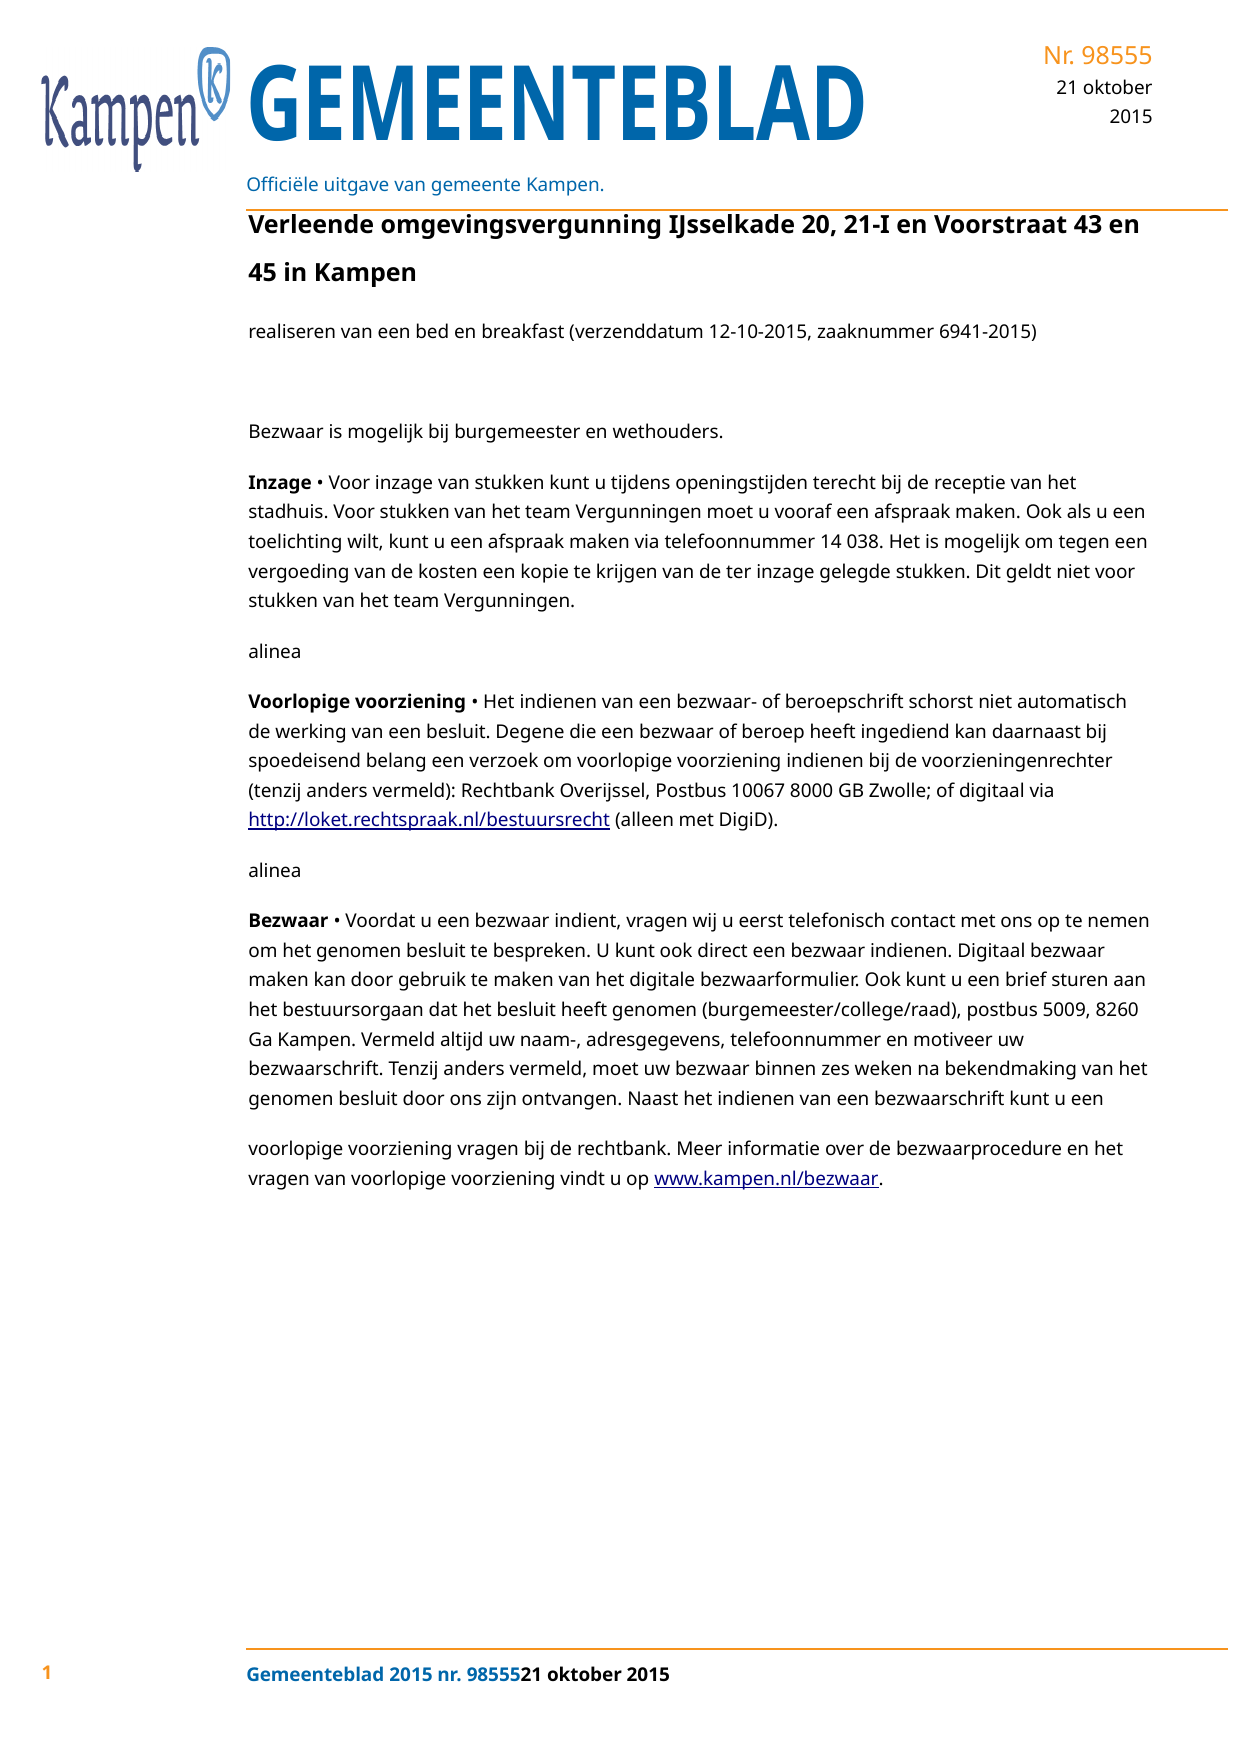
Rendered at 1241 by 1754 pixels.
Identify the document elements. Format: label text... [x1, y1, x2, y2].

text Inzage • Voor inzage van stukken kunt u tijdens openingstijden terecht bij de receptie van het stadhuis. Voor stukken van het team Vergunningen moet u vooraf een afspraak maken. Ook als u een toelichting wilt, kunt u een afspraak maken via telefoonnummer 14 038. Het is mogelijk om tegen een vergoeding van de kosten een kopie te krijgen van de ter inzage gelegde stukken. Dit geldt niet voor stukken van het team Vergunningen. [248, 469, 1152, 613]
text voorlopige voorziening vragen bij de rechtbank. Meer informatie over de bezwaarprocedure en het vragen van voorlopige voorziening vindt u op www.kampen.nl/bezwaar. [248, 1135, 1152, 1191]
text alinea­ [248, 638, 1152, 664]
text Bezwaar is mogelijk bij burgemeester en wethouders. [248, 419, 1152, 444]
text alinea­ [248, 857, 1152, 883]
text Verleende omgevingsvergunning IJsselkade 20, 21-I en Voorstraat 43 en 45 in Kampen [248, 211, 1152, 288]
picture [41, 47, 231, 172]
text realiseren van een bed en breakfast (verzenddatum 12-10-2015, zaaknummer 6941-2015) [248, 318, 1152, 344]
text Voorlopige voorziening • Het indienen van een bezwaar- of beroepschrift schorst niet automatisch de werking van een besluit. Degene die een bezwaar of beroep heeft ingediend kan daarnaast bij spoedeisend belang een verzoek om voorlopige voorziening indienen bij de voorzieningenrechter (tenzij anders vermeld): Rechtbank Overijssel, Postbus 10067 8000 GB Zwolle; of digitaal via http://loket.rechtspraak.nl/bestuursrecht (alleen met DigiD). [248, 688, 1152, 832]
text Bezwaar • Voordat u een bezwaar indient, vragen wij u eerst telefonisch contact met ons op te nemen om het genomen besluit te bespreken. U kunt ook direct een bezwaar indienen. Digitaal bezwaar maken kan door gebruik te maken van het digitale bezwaarformulier. Ook kunt u een brief sturen aan het bestuursorgaan dat het besluit heeft genomen (burgemeester/college/raad), postbus 5009, 8260 Ga Kampen. Vermeld altijd uw naam-, adresgegevens, telefoonnummer en motiveer uw bezwaarschrift. Tenzij anders vermeld, moet uw bezwaar binnen zes weken na bekendmaking van het genomen besluit door ons zijn ontvangen. Naast het indienen van een bezwaarschrift kunt u een [248, 907, 1152, 1111]
